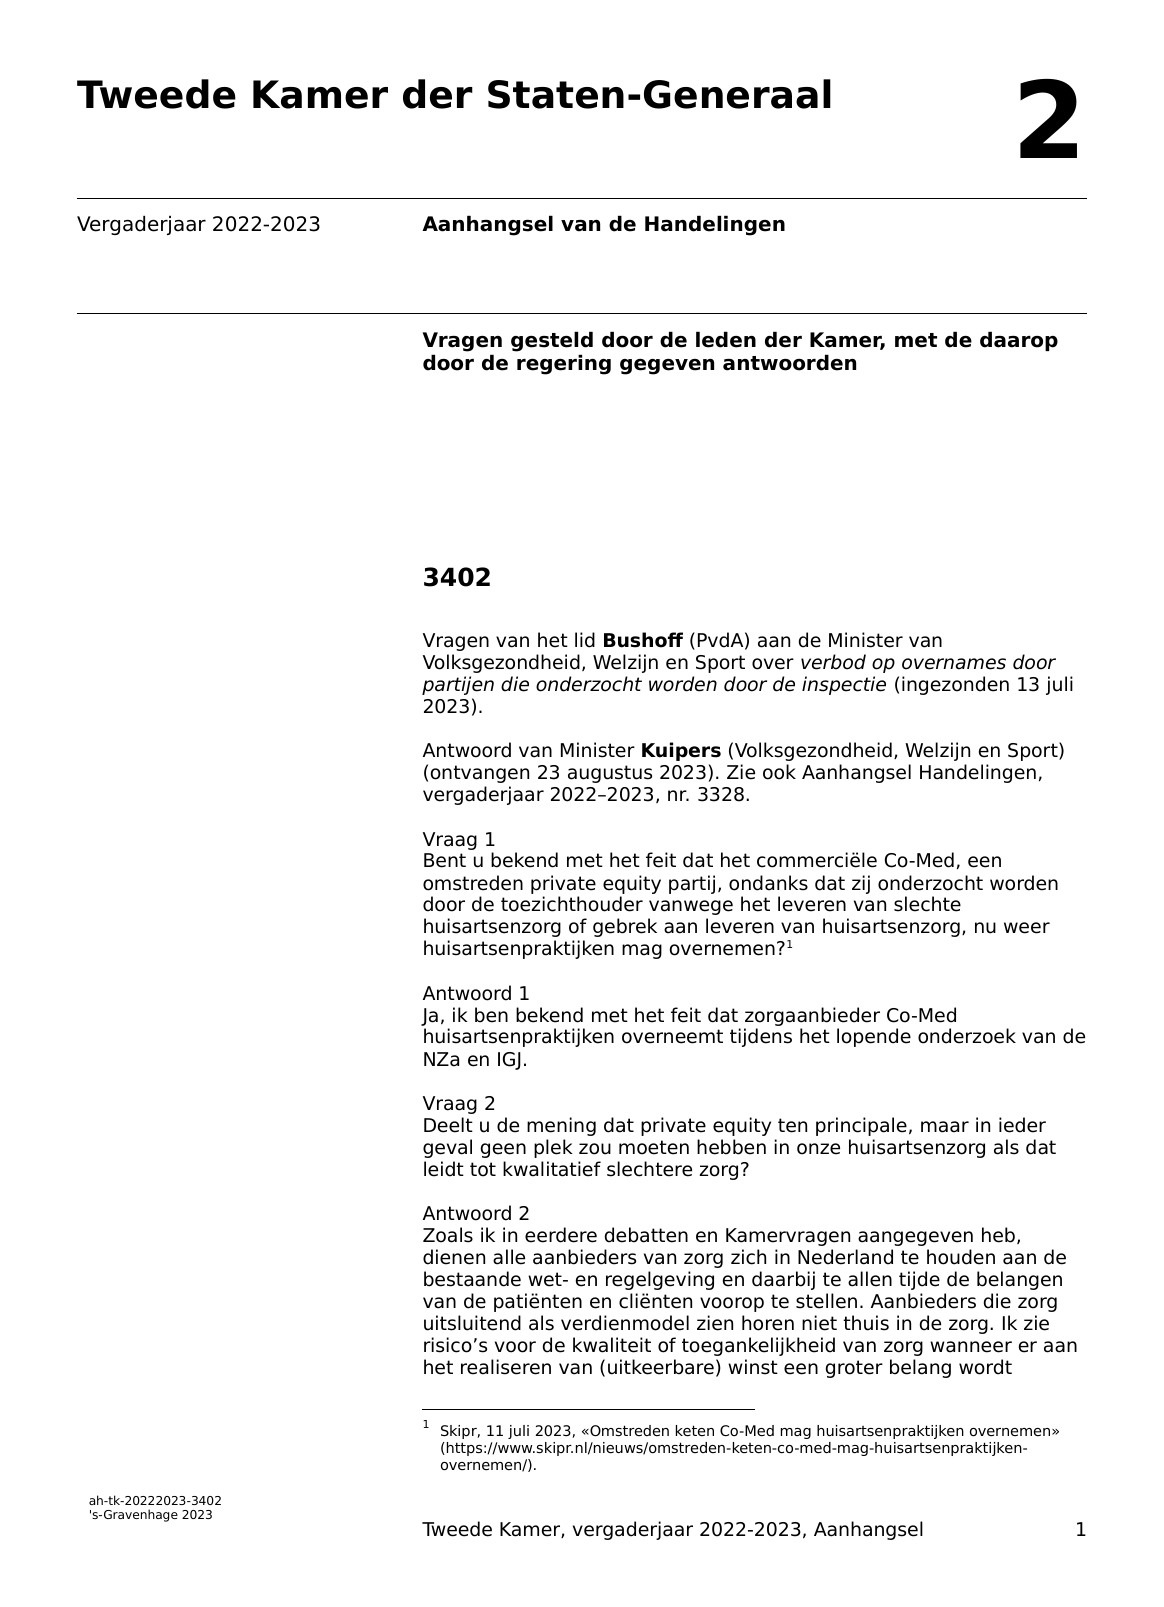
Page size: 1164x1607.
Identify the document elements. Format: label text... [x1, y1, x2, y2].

text ah-tk-20222023-3402 [88, 1494, 323, 1508]
text Vragen van het lid Bushoff (PvdA) aan de Minister van Volksgezondheid, Welzijn en Sport over verbod op overnames door partijen die onderzocht worden door de inspectie (ingezonden 13 juli 2023). [422, 630, 1087, 718]
table_cell [77, 314, 422, 375]
text Ja, ik ben bekend met het feit dat zorgaanbieder Co-Med huisartsenpraktijken overneemt tijdens het lopende onderzoek van de NZa en IGJ. [422, 1004, 1087, 1070]
text Antwoord 2 [422, 1203, 1087, 1225]
text Vraag 1 [422, 828, 1087, 850]
text Antwoord 1 [422, 982, 1087, 1004]
text Deelt u de mening dat private equity ten principale, maar in ieder geval geen plek zou moeten hebben in onze huisartsenzorg als dat leidt tot kwalitatief slechtere zorg? [422, 1114, 1087, 1181]
text Zoals ik in eerdere debatten en Kamervragen aangegeven heb, dienen alle aanbieders van zorg zich in Nederland te houden aan de bestaande wet- en regelgeving en daarbij te allen tijde de belangen van de patiënten en cliënten voorop te stellen. Aanbieders die zorg uitsluitend als verdienmodel zien horen niet thuis in de zorg. Ik zie risico’s voor de kwaliteit of toegankelijkheid van zorg wanneer er aan het realiseren van (uitkeerbare) winst een groter belang wordt [422, 1225, 1087, 1378]
text Antwoord van Minister Kuipers (Volksgezondheid, Welzijn en Sport) (ontvangen 23 augustus 2023). Zie ook Aanhangsel Handelingen, vergaderjaar 2022–2023, nr. 3328. [422, 740, 1087, 806]
table_cell Vragen gesteld door de leden der Kamer, met de daarop door de regering gegeven antwoorden [422, 314, 1087, 375]
text 3402 [422, 563, 1087, 592]
table_header Tweede Kamer der Staten-Generaal [77, 59, 886, 198]
table_cell Aanhangsel van de Handelingen [422, 199, 1087, 313]
table_cell Vergaderjaar 2022-2023 [77, 199, 422, 313]
table_header 2 [886, 59, 1087, 198]
text Skipr, 11 juli 2023, «Omstreden keten Co-Med mag huisartsenpraktijken overnemen» (https://www.skipr.nl/nieuws/omstreden-keten-co-med-mag-huisartsenpraktijken-overnemen/). [422, 1418, 1087, 1474]
text Bent u bekend met het feit dat het commerciële Co-Med, een omstreden private equity partij, ondanks dat zij onderzocht worden door de toezichthouder vanwege het leveren van slechte huisartsenzorg of gebrek aan leveren van huisartsenzorg, nu weer huisartsenpraktijken mag overnemen? [422, 850, 1087, 960]
text Vraag 2 [422, 1093, 1087, 1114]
text 's-Gravenhage 2023 [88, 1508, 323, 1522]
